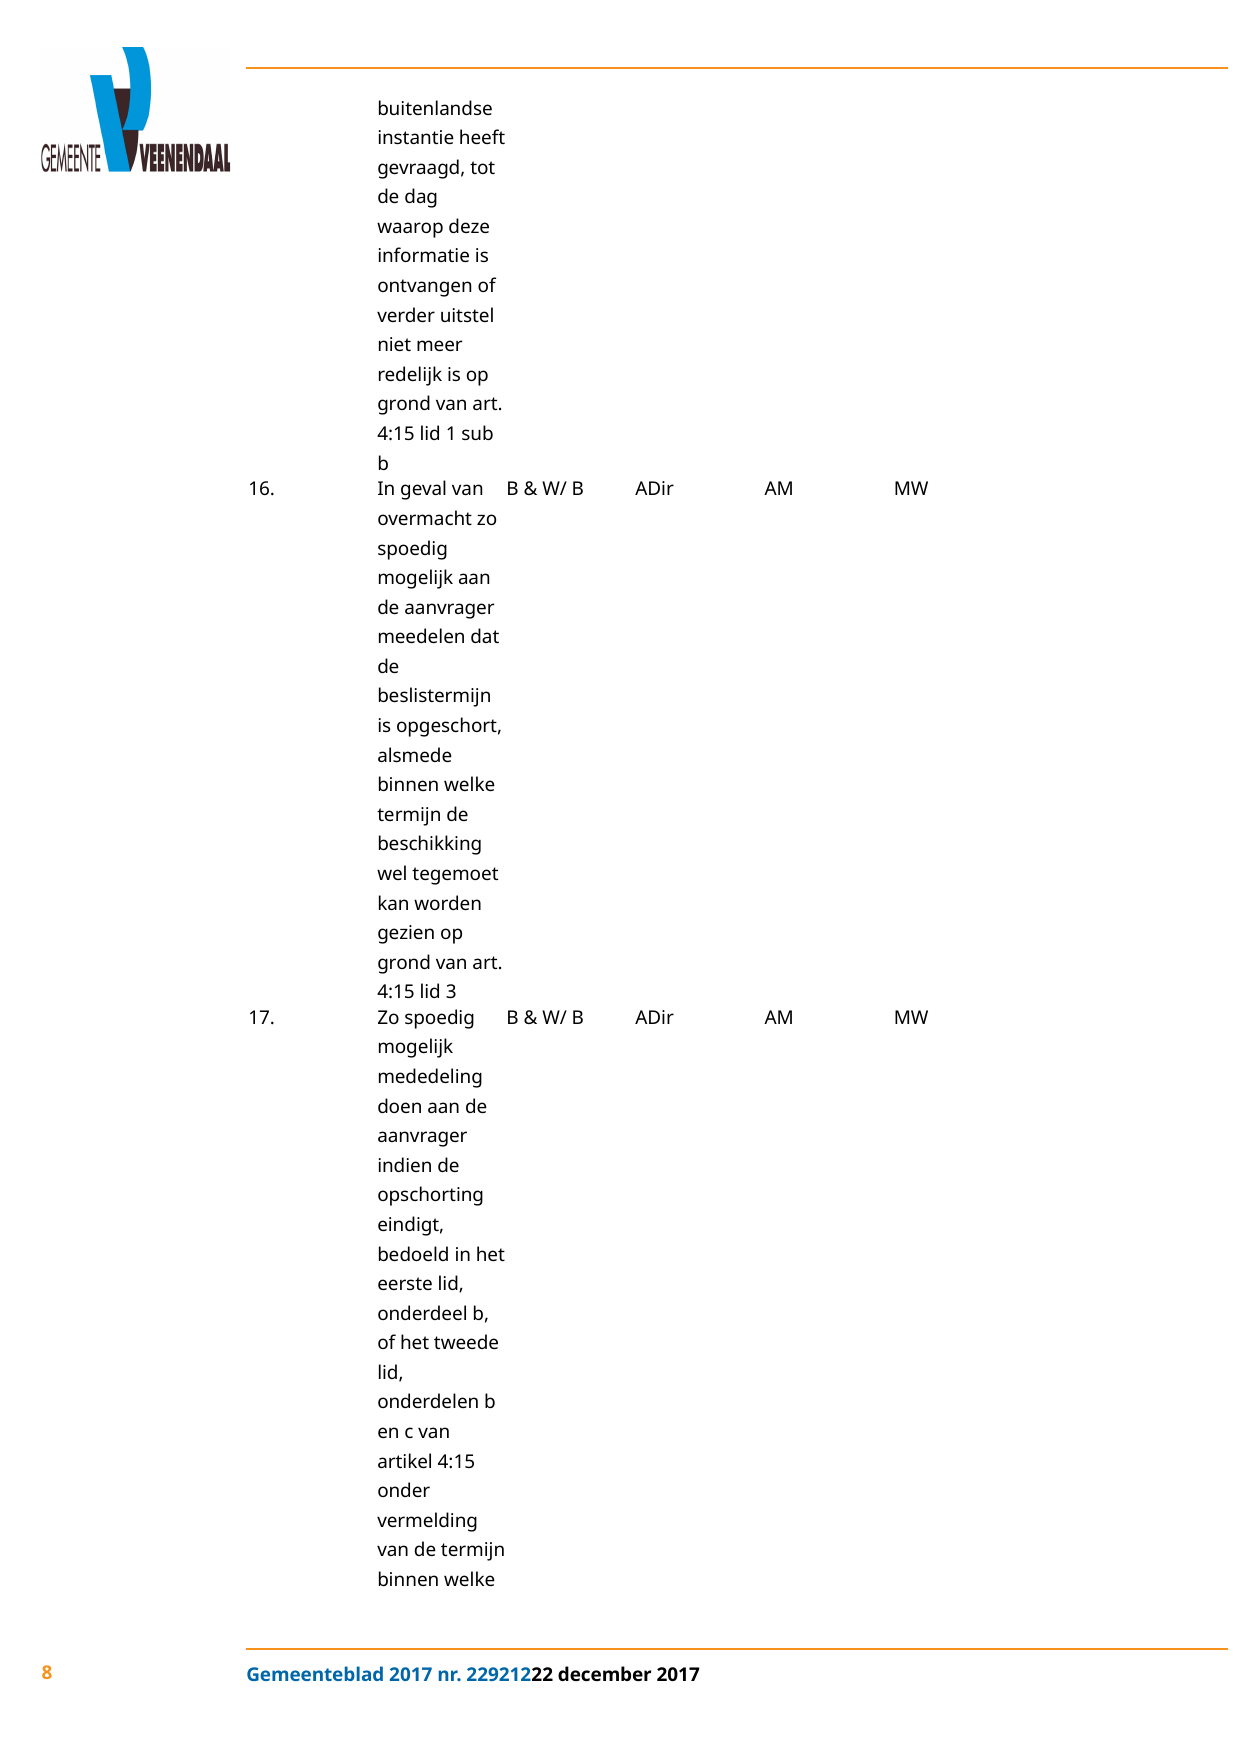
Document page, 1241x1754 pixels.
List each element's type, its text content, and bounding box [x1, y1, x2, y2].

table_cell AM [764, 476, 893, 1004]
table_cell ADir [635, 1004, 764, 1592]
picture [123, 47, 231, 172]
table_cell [248, 95, 377, 476]
table_cell Zo spoedig mogelijk mededeling doen aan de aanvrager indien de opschorting eindigt, bedoeld in het eerste lid, onderdeel b, of het tweede lid, onderdelen b en c van artikel 4:15 onder vermelding van de termijn binnen welke [377, 1004, 506, 1592]
table_cell [1023, 476, 1152, 1004]
table_cell buitenlandse instantie heeft gevraagd, tot de dag waarop deze informatie is ontvangen of verder uitstel niet meer redelijk is op grond van art. 4:15 lid 1 sub b [377, 95, 506, 476]
table_cell [506, 95, 635, 476]
table_cell B & W/ B [506, 1004, 635, 1592]
table_cell AM [764, 1004, 893, 1592]
table_cell [635, 95, 764, 476]
table_cell MW [894, 1004, 1022, 1592]
table_cell B & W/ B [506, 476, 635, 1004]
table_cell [248, 476, 377, 1004]
table_cell [764, 95, 893, 476]
table_cell [1023, 95, 1152, 476]
table_cell [894, 95, 1022, 476]
table_cell In geval van overmacht zo spoedig mogelijk aan de aanvrager meedelen dat de beslistermijn is opgeschort, alsmede binnen welke termijn de beschikking wel tegemoet kan worden gezien op grond van art. 4:15 lid 3 [377, 476, 506, 1004]
table_cell MW [894, 476, 1022, 1004]
picture [41, 47, 130, 172]
table_cell [248, 1004, 377, 1592]
table_cell ADir [635, 476, 764, 1004]
table_cell [1023, 1004, 1152, 1592]
